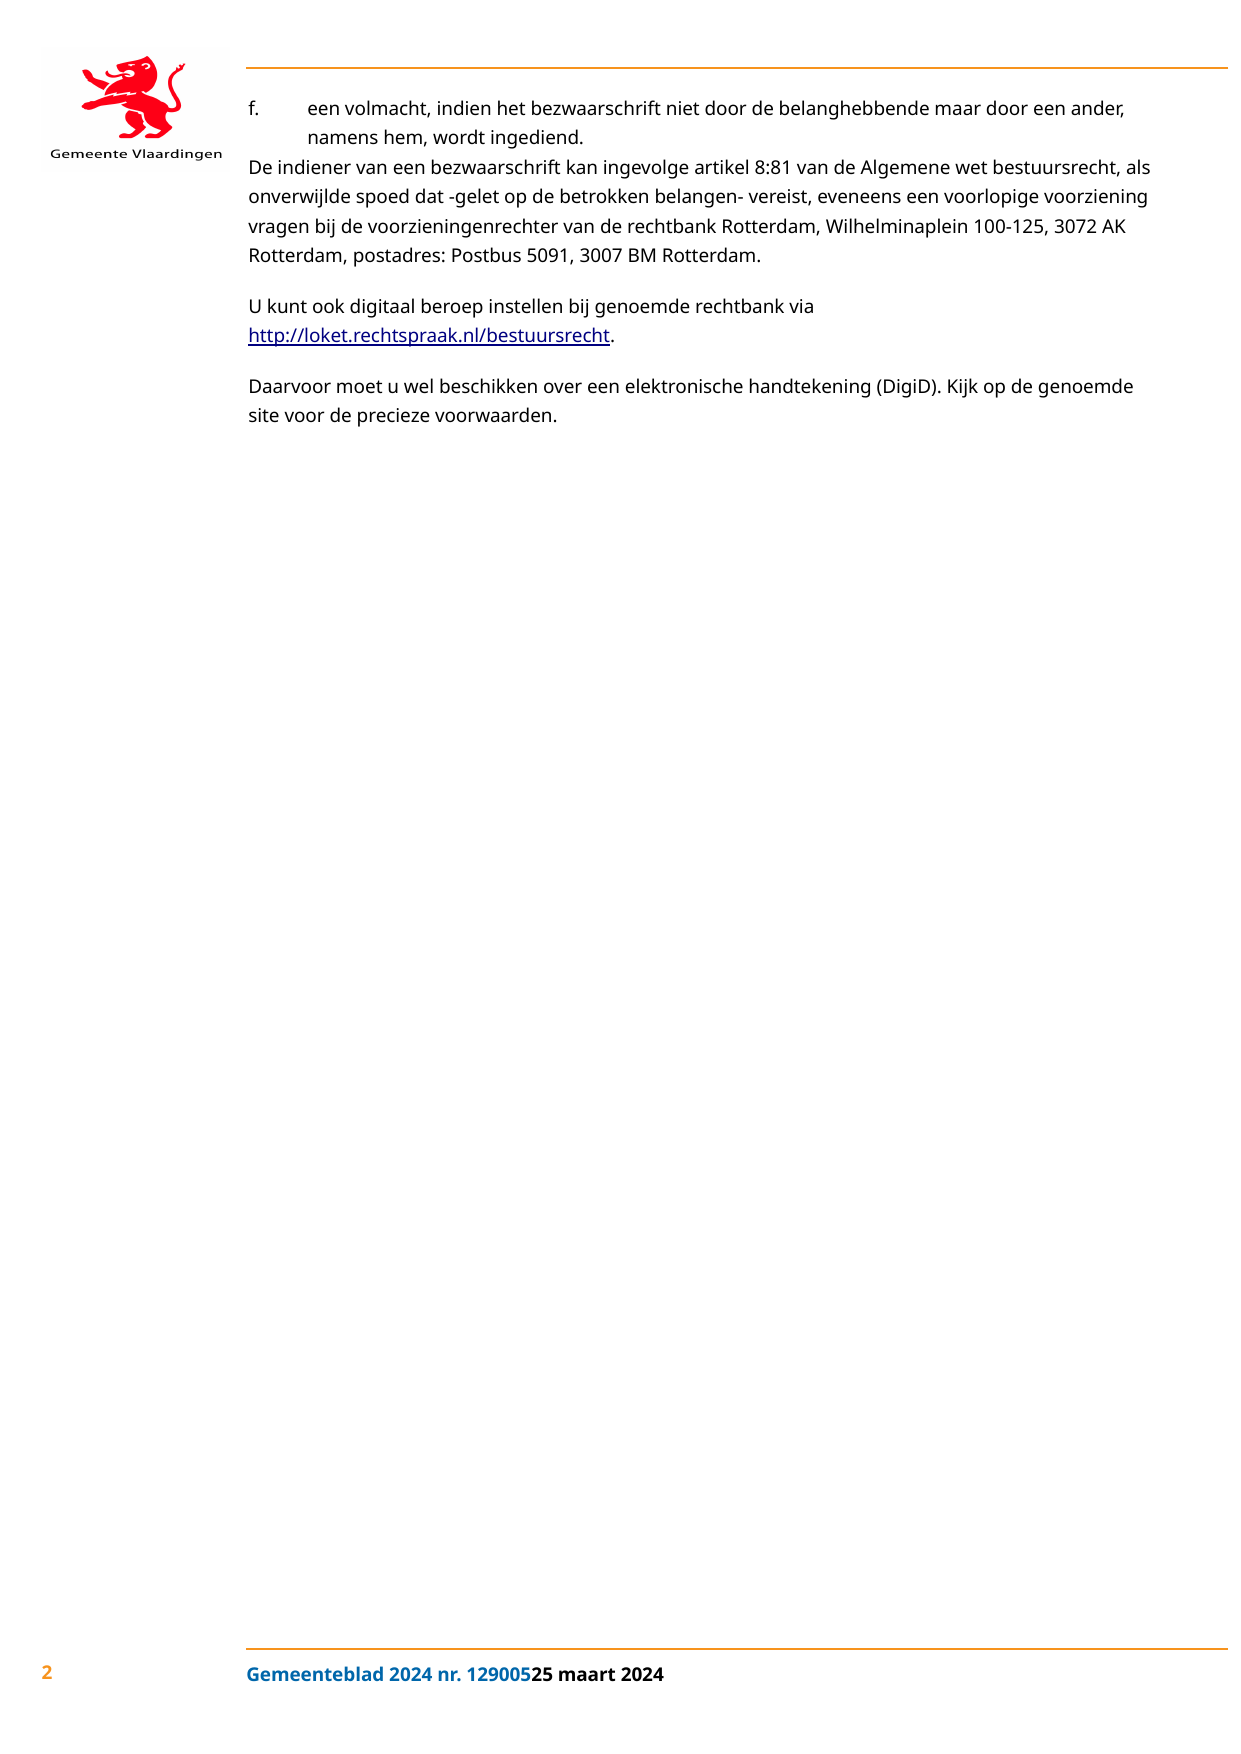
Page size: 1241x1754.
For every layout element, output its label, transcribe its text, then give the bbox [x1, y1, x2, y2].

text U kunt ook digitaal beroep instellen bij genoemde rechtbank via http://loket.rechtspraak.nl/bestuursrecht. [248, 293, 1152, 348]
list een volmacht, indien het bezwaarschrift niet door de belanghebbende maar door een ander, namens hem, wordt ingediend. [248, 95, 1152, 150]
text De indiener van een bezwaarschrift kan ingevolge artikel 8:81 van de Algemene wet bestuursrecht, als onverwijlde spoed dat -gelet op de betrokken belangen- vereist, eveneens een voorlopige voorziening vragen bij de voorzieningenrechter van de rechtbank Rotterdam, Wilhelminaplein 100-125, 3072 AK Rotterdam, postadres: Postbus 5091, 3007 BM Rotterdam. [248, 154, 1152, 268]
picture [41, 47, 231, 172]
text Daarvoor moet u wel beschikken over een elektronische handtekening (DigiD). Kijk op de genoemde site voor de precieze voorwaarden. [248, 373, 1152, 428]
